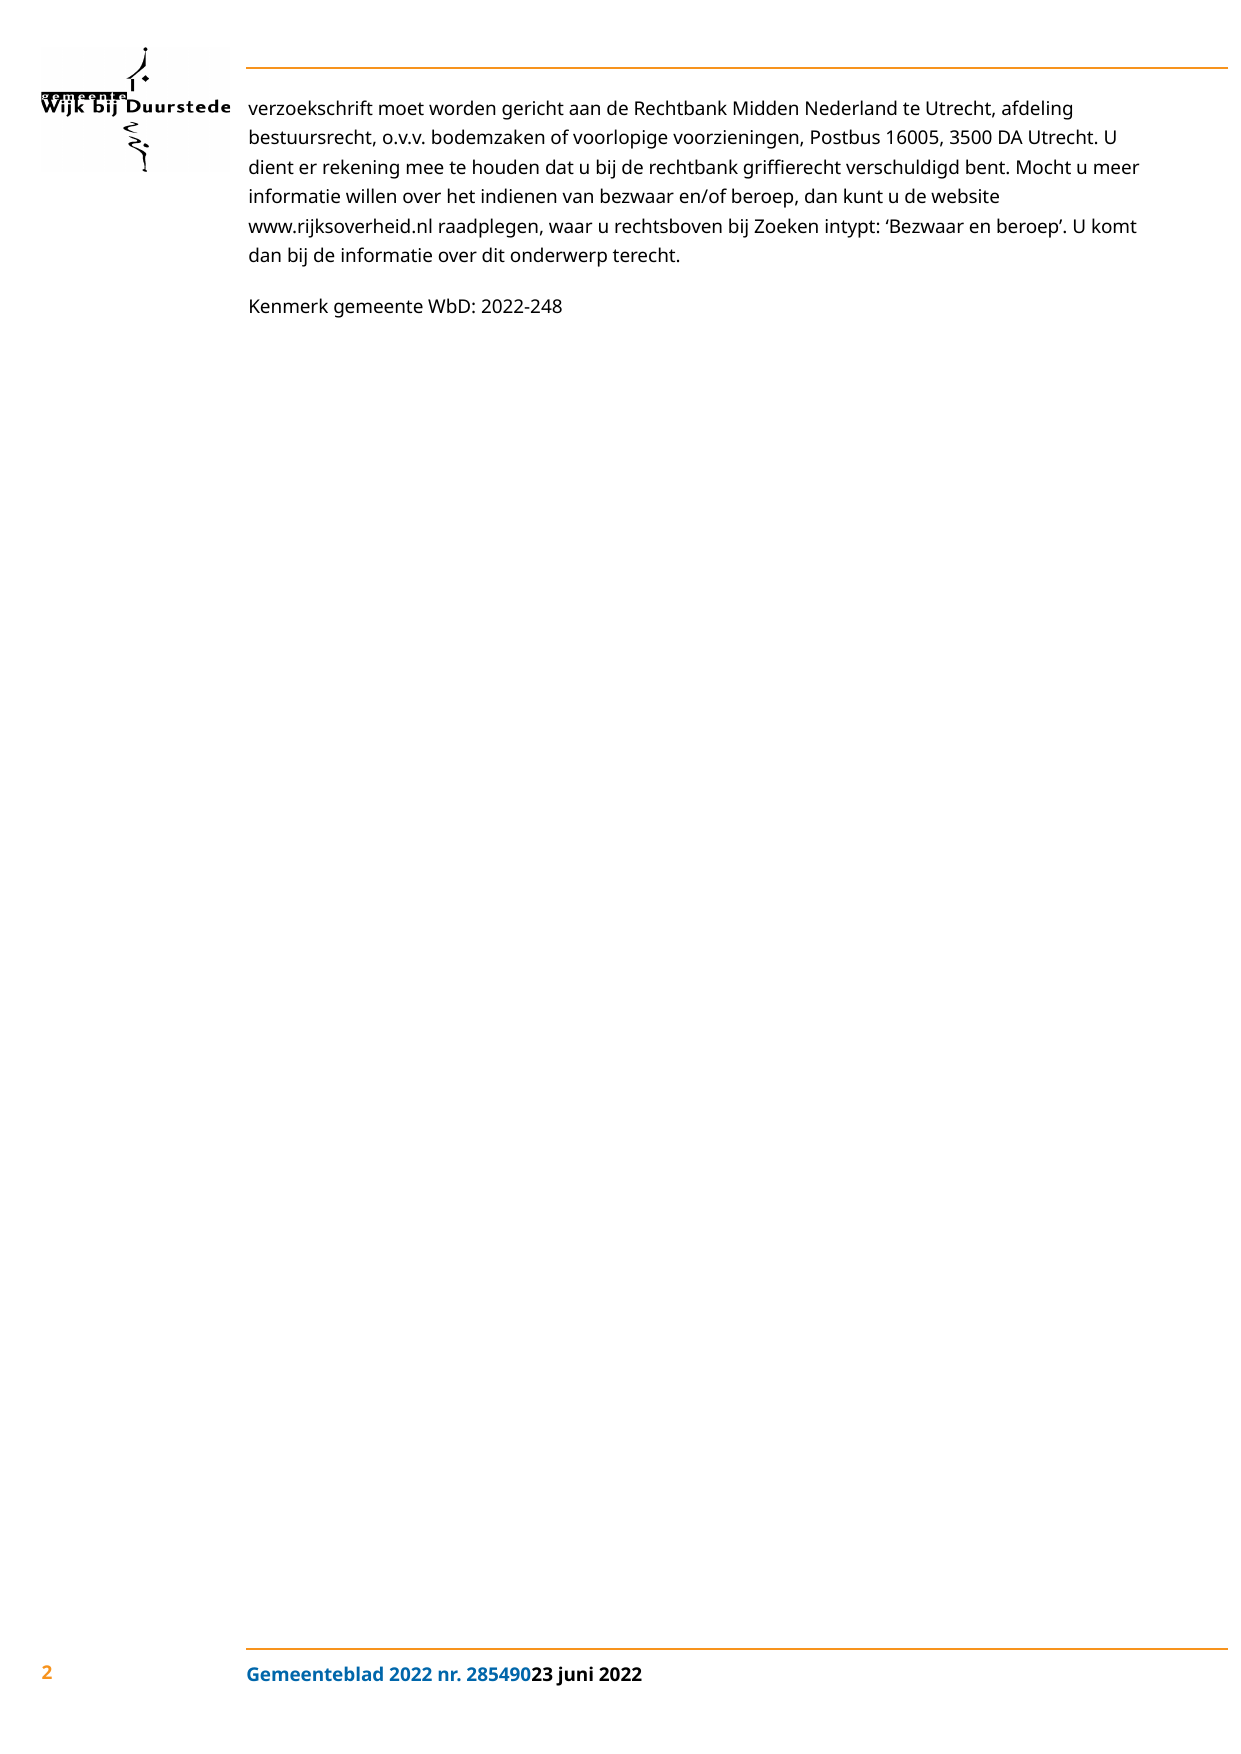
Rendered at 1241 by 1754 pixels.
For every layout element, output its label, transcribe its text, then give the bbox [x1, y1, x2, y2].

picture [41, 47, 231, 172]
text verzoekschrift moet worden gericht aan de Rechtbank Midden Nederland te Utrecht, afdeling bestuursrecht, o.v.v. bodemzaken of voorlopige voorzieningen, Postbus 16005, 3500 DA Utrecht. U dient er rekening mee te houden dat u bij de rechtbank griffierecht verschuldigd bent. Mocht u meer informatie willen over het indienen van bezwaar en/of beroep, dan kunt u de website www.rijksoverheid.nl raadplegen, waar u rechtsboven bij Zoeken intypt: ‘Bezwaar en beroep’. U komt dan bij de informatie over dit onderwerp terecht. [248, 95, 1152, 268]
text Kenmerk gemeente WbD: 2022-248 [248, 293, 1152, 319]
